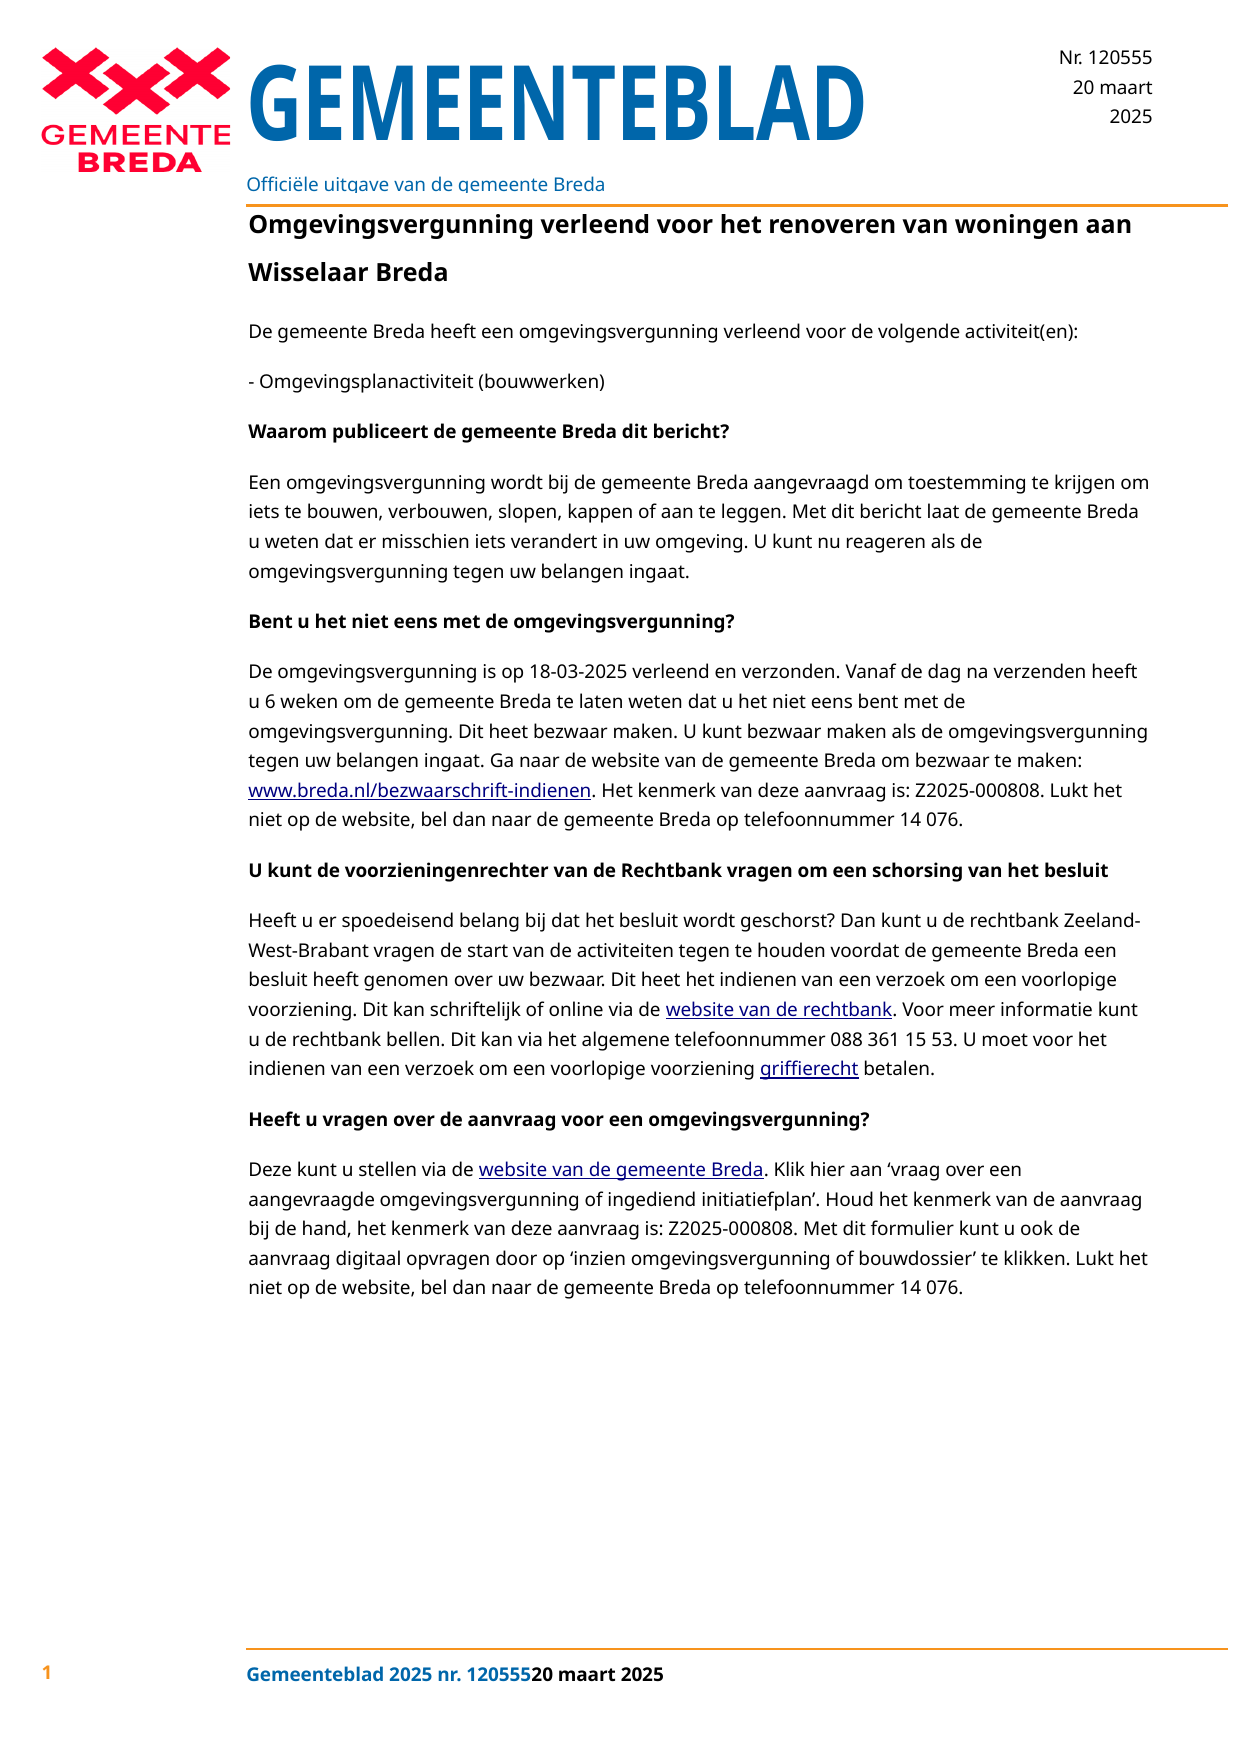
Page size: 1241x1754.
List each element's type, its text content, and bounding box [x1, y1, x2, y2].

text Deze kunt u stellen via de website van de gemeente Breda. Klik hier aan ‘vraag over een aangevraagde omgevingsvergunning of ingediend initiatiefplan’. Houd het kenmerk van de aanvraag bij de hand, het kenmerk van deze aanvraag is: Z2025-000808. Met dit formulier kunt u ook de aanvraag digitaal opvragen door op ‘inzien omgevingsvergunning of bouwdossier’ te klikken. Lukt het niet op de website, bel dan naar de gemeente Breda op telefoonnummer 14 076. [248, 1156, 1152, 1300]
text Een omgevingsvergunning wordt bij de gemeente Breda aangevraagd om toestemming te krijgen om iets te bouwen, verbouwen, slopen, kappen of aan te leggen. Met dit bericht laat de gemeente Breda u weten dat er misschien iets verandert in uw omgeving. U kunt nu reageren als de omgevingsvergunning tegen uw belangen ingaat. [248, 469, 1152, 584]
text De gemeente Breda heeft een omgevingsvergunning verleend voor de volgende activiteit(en): [248, 318, 1152, 344]
text Bent u het niet eens met de omgevingsvergunning? [248, 608, 1152, 634]
text Heeft u vragen over de aanvraag voor een omgevingsvergunning? [248, 1106, 1152, 1132]
text De omgevingsvergunning is op 18-03-2025 verleend en verzonden. Vanaf de dag na verzenden heeft u 6 weken om de gemeente Breda te laten weten dat u het niet eens bent met de omgevingsvergunning. Dit heet bezwaar maken. U kunt bezwaar maken als de omgevingsvergunning tegen uw belangen ingaat. Ga naar de website van de gemeente Breda om bezwaar te maken: www.breda.nl/bezwaarschrift-indienen. Het kenmerk van deze aanvraag is: Z2025-000808. Lukt het niet op de website, bel dan naar de gemeente Breda op telefoonnummer 14 076. [248, 659, 1152, 832]
picture [41, 47, 231, 172]
text Omgevingsvergunning verleend voor het renoveren van woningen aan Wisselaar Breda [248, 207, 1152, 288]
text - Omgevingsplanactiviteit (bouwwerken) [248, 368, 1152, 394]
text Heeft u er spoedeisend belang bij dat het besluit wordt geschorst? Dan kunt u de rechtbank Zeeland-West-Brabant vragen de start van de activiteiten tegen te houden voordat de gemeente Breda een besluit heeft genomen over uw bezwaar. Dit heet het indienen van een verzoek om een voorlopige voorziening. Dit kan schriftelijk of online via de website van de rechtbank. Voor meer informatie kunt u de rechtbank bellen. Dit kan via het algemene telefoonnummer 088 361 15 53. U moet voor het indienen van een verzoek om een voorlopige voorziening griffierecht betalen. [248, 907, 1152, 1081]
text U kunt de voorzieningenrechter van de Rechtbank vragen om een schorsing van het besluit [248, 857, 1152, 883]
text Waarom publiceert de gemeente Breda dit bericht? [248, 419, 1152, 444]
